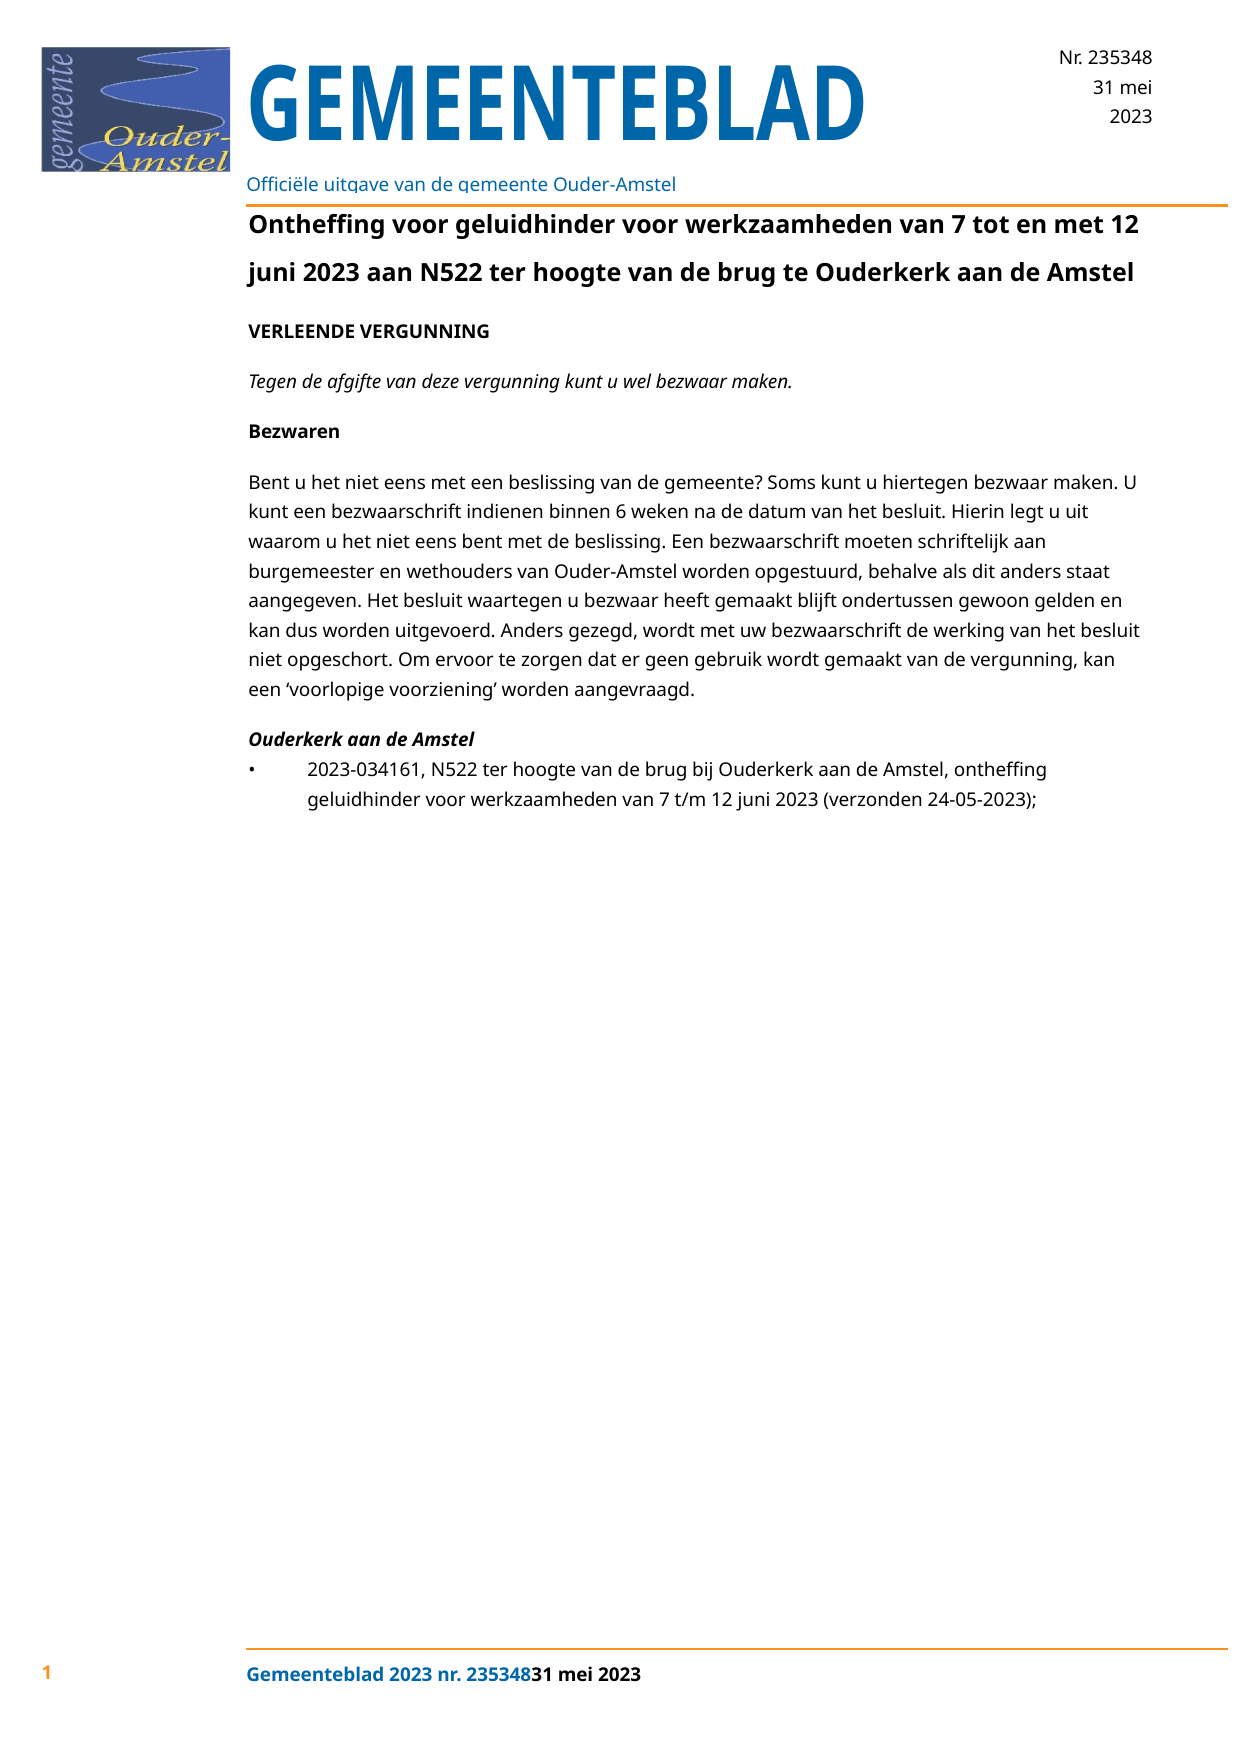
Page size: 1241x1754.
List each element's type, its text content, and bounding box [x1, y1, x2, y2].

text Ontheffing voor geluidhinder voor werkzaamheden van 7 tot en met 12 juni 2023 aan N522 ter hoogte van de brug te Ouderkerk aan de Amstel [248, 207, 1152, 288]
list 2023-034161, N522 ter hoogte van de brug bij Ouderkerk aan de Amstel, ontheffing geluidhinder voor werkzaamheden van 7 t/m 12 juni 2023 (verzonden 24-05-2023); [248, 756, 1152, 812]
text Ouderkerk aan de Amstel [248, 727, 1152, 752]
text Tegen de afgifte van deze vergunning kunt u wel bezwaar maken. [248, 368, 1152, 394]
text Bezwaren [248, 419, 1152, 444]
text VERLEENDE VERGUNNING [248, 318, 1152, 344]
text Bent u het niet eens met een beslissing van de gemeente? Soms kunt u hiertegen bezwaar maken. U kunt een bezwaarschrift indienen binnen 6 weken na de datum van het besluit. Hierin legt u uit waarom u het niet eens bent met de beslissing. Een bezwaarschrift moeten schriftelijk aan burgemeester en wethouders van Ouder-Amstel worden opgestuurd, behalve als dit anders staat aangegeven. Het besluit waartegen u bezwaar heeft gemaakt blijft ondertussen gewoon gelden en kan dus worden uitgevoerd. Anders gezegd, wordt met uw bezwaarschrift de werking van het besluit niet opgeschort. Om ervoor te zorgen dat er geen gebruik wordt gemaakt van de vergunning, kan een ‘voorlopige voorziening’ worden aangevraagd. [248, 469, 1152, 702]
picture [41, 47, 231, 172]
